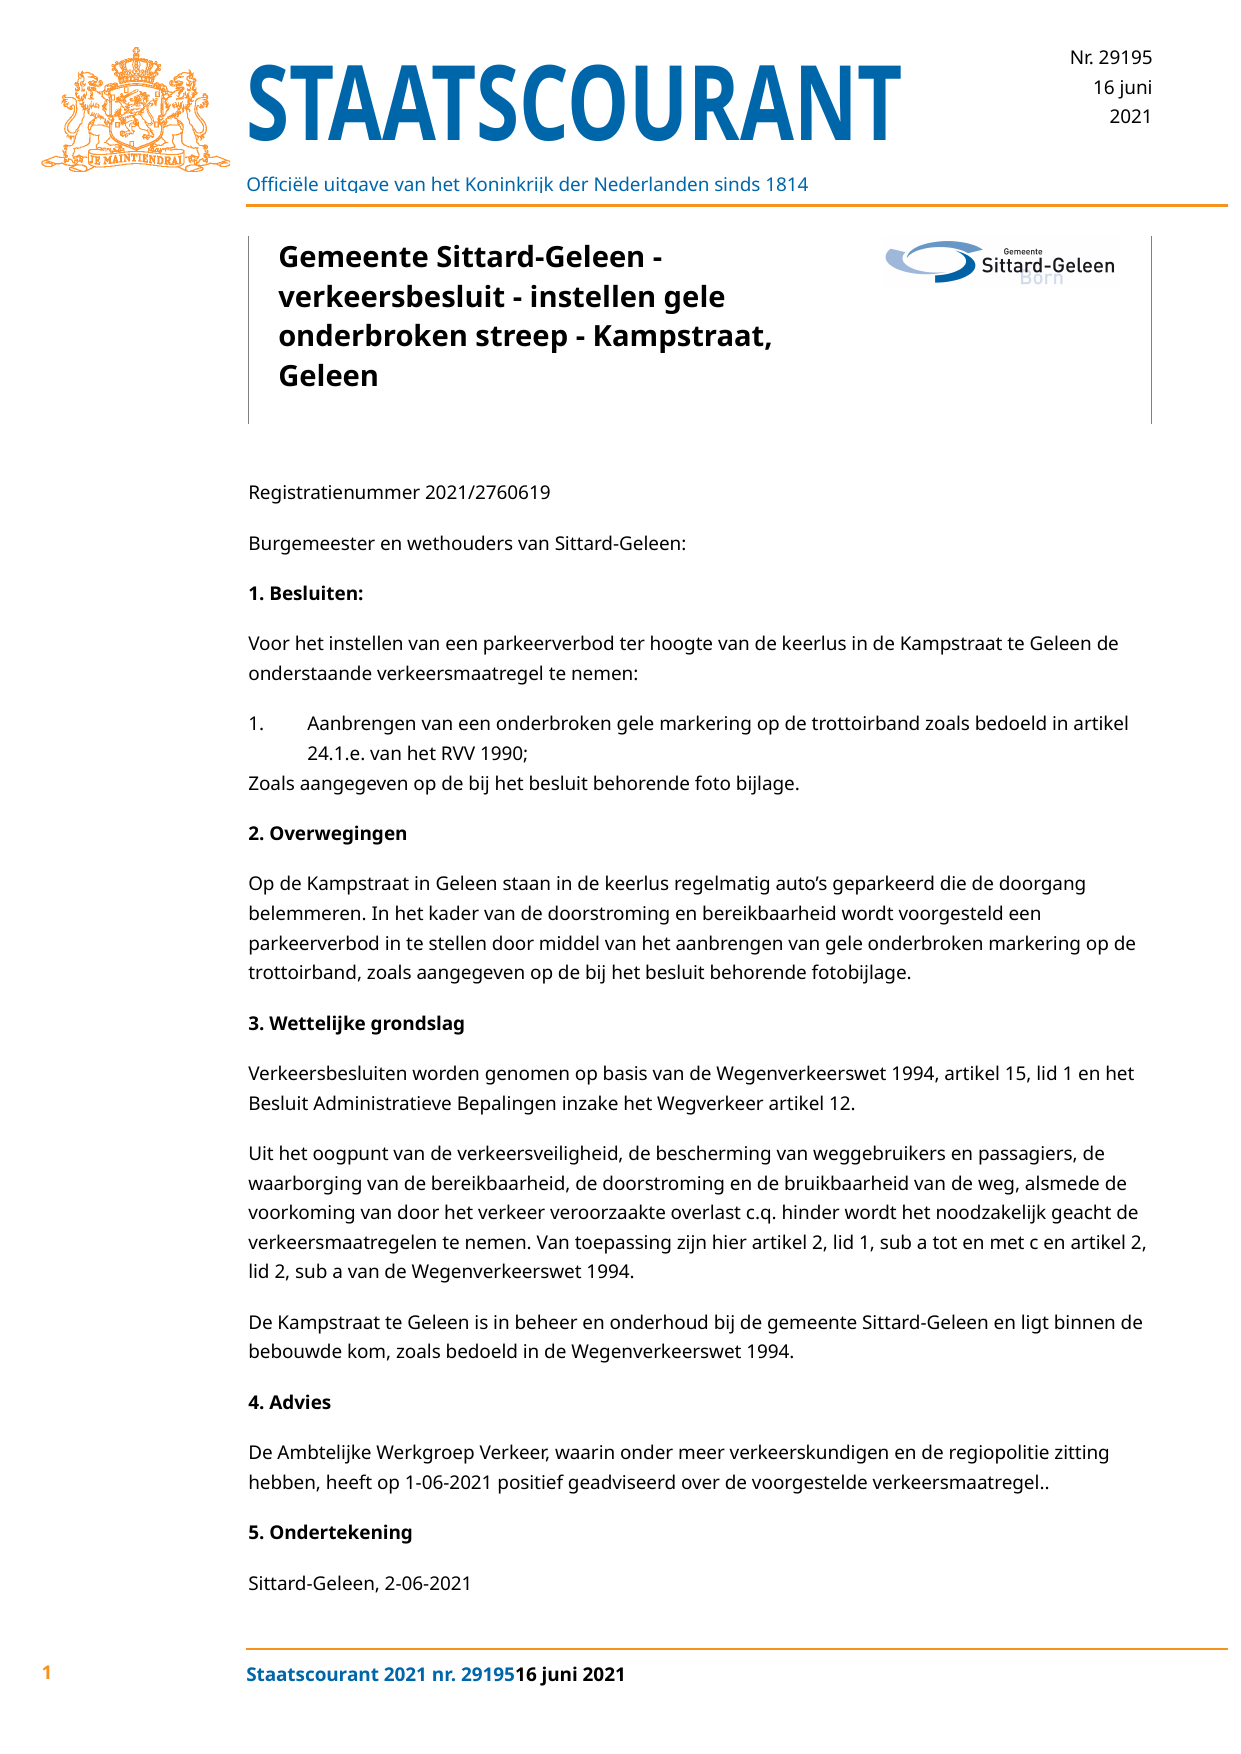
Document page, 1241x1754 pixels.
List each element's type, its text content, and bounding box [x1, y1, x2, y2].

text Verkeersbesluiten worden genomen op basis van de Wegenverkeerswet 1994, artikel 15, lid 1 en het Besluit Administratieve Bepalingen inzake het Wegverkeer artikel 12. [248, 1060, 1152, 1116]
text Burgemeester en wethouders van Sittard-Geleen: [248, 530, 1152, 556]
text Uit het oogpunt van de verkeersveiligheid, de bescherming van weggebruikers en passagiers, de waarborging van de bereikbaarheid, de doorstroming en de bruikbaarheid van de weg, alsmede de voorkoming van door het verkeer veroorzaakte overlast c.q. hinder wordt het noodzakelijk geacht de verkeersmaatregelen te nemen. Van toepassing zijn hier artikel 2, lid 1, sub a tot en met c en artikel 2, lid 2, sub a van de Wegenverkeerswet 1994. [248, 1140, 1152, 1284]
list Aanbrengen van een onderbroken gele markering op de trottoirband zoals bedoeld in artikel 24.1.e. van het RVV 1990; [248, 711, 1152, 766]
text De Ambtelijke Werkgroep Verkeer, waarin onder meer verkeerskundigen en de regiopolitie zitting hebben, heeft op 1-06-2021 positief geadviseerd over de voorgestelde verkeersmaatregel.. [248, 1439, 1152, 1495]
picture [882, 236, 1119, 289]
table_header Gemeente Sittard-Geleen - verkeersbesluit - instellen gele onderbroken streep - Kampstraat, Geleen [249, 236, 850, 424]
text Voor het instellen van een parkeerverbod ter hoogte van de keerlus in de Kampstraat te Geleen de onderstaande verkeersmaatregel te nemen: [248, 631, 1152, 686]
picture [41, 47, 231, 172]
text De Kampstraat te Geleen is in beheer en onderhoud bij de gemeente Sittard-Geleen en ligt binnen de bebouwde kom, zoals bedoeld in de Wegenverkeerswet 1994. [248, 1309, 1152, 1364]
text 5. Ondertekening [248, 1519, 1152, 1545]
text 4. Advies [248, 1389, 1152, 1415]
text 3. Wettelijke grondslag [248, 1010, 1152, 1036]
text Sittard-Geleen, 2-06-2021 [248, 1570, 1152, 1596]
text Zoals aangegeven op de bij het besluit behorende foto bijlage. [248, 770, 1152, 796]
text 1. Besluiten: [248, 580, 1152, 606]
table_header [850, 236, 1151, 424]
text Registratienummer 2021/2760619 [248, 479, 1152, 505]
text Op de Kampstraat in Geleen staan in de keerlus regelmatig auto’s geparkeerd die de doorgang belemmeren. In het kader van de doorstroming en bereikbaarheid wordt voorgesteld een parkeerverbod in te stellen door middel van het aanbrengen van gele onderbroken markering op de trottoirband, zoals aangegeven op de bij het besluit behorende fotobijlage. [248, 871, 1152, 985]
text 2. Overwegingen [248, 820, 1152, 846]
